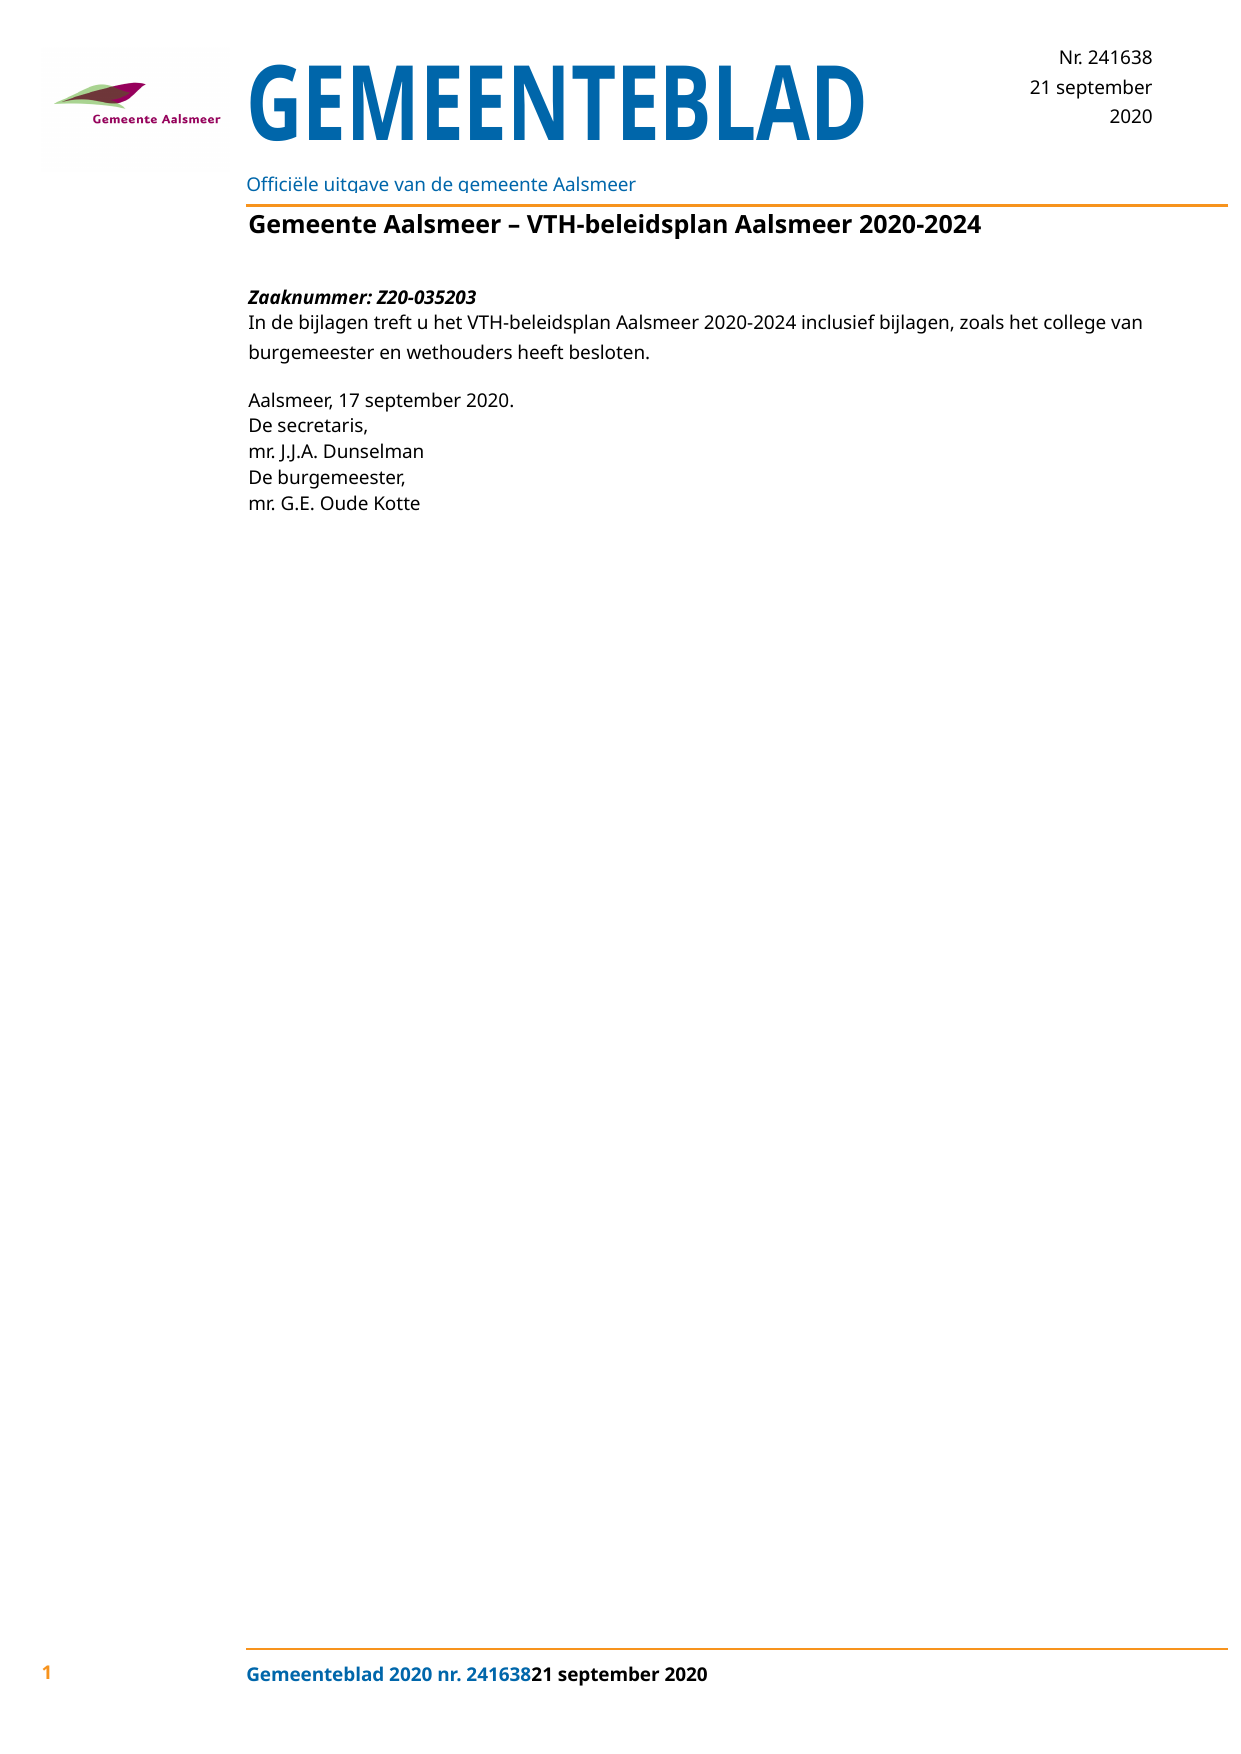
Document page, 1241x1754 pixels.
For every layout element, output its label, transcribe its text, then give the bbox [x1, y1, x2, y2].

text Aalsmeer, 17 september 2020. [248, 387, 1152, 413]
picture [41, 47, 231, 172]
text De burgemeester, [248, 464, 1152, 490]
text mr. J.J.A. Dunselman [248, 438, 1152, 464]
text In de bijlagen treft u het VTH-beleidsplan Aalsmeer 2020-2024 inclusief bijlagen, zoals het college van burgemeester en wethouders heeft besloten. [248, 309, 1152, 365]
text Gemeente Aalsmeer – VTH-beleidsplan Aalsmeer 2020-2024 [248, 207, 1152, 241]
text De secretaris, [248, 413, 1152, 438]
text mr. G.E. Oude Kotte [248, 490, 1152, 516]
text Zaaknummer: Z20-035203 [248, 284, 1152, 309]
